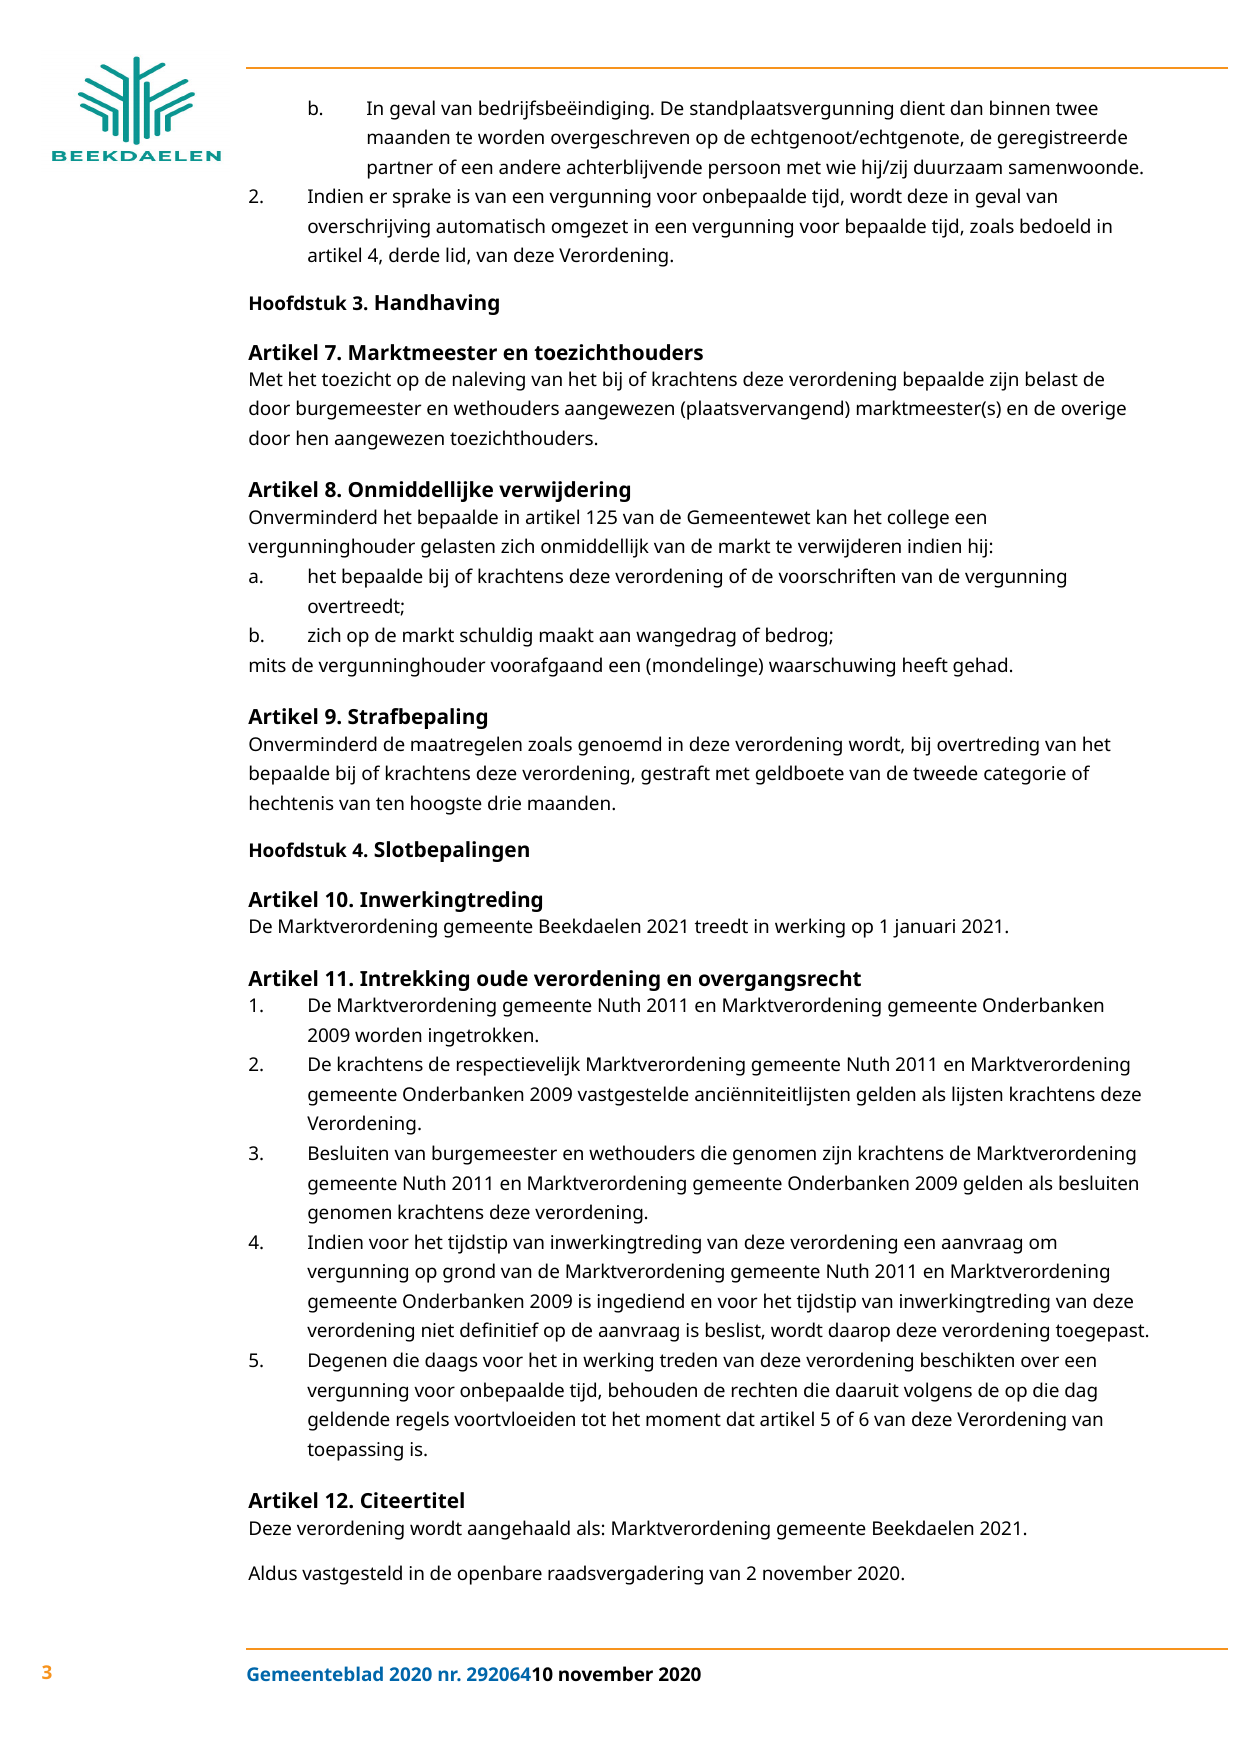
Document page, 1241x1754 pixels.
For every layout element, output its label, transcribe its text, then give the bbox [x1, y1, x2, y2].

text mits de vergunninghouder voorafgaand een (mondelinge) waarschuwing heeft gehad. [248, 652, 1152, 678]
text De Marktverordening gemeente Beekdaelen 2021 treedt in werking op 1 januari 2021. [248, 913, 1152, 939]
list Degenen die daags voor het in werking treden van deze verordening beschikten over een vergunning voor onbepaalde tijd, behouden de rechten die daaruit volgens de op die dag geldende regels voortvloeiden tot het moment dat artikel 5 of 6 van deze Verordening van toepassing is. [248, 1347, 1152, 1462]
picture [41, 47, 231, 172]
list Indien voor het tijdstip van inwerkingtreding van deze verordening een aanvraag om vergunning op grond van de Marktverordening gemeente Nuth 2011 en Marktverordening gemeente Onderbanken 2009 is ingediend en voor het tijdstip van inwerkingtreding van deze verordening niet definitief op de aanvraag is beslist, wordt daarop deze verordening toegepast. [248, 1229, 1152, 1343]
list het bepaalde bij of krachtens deze verordening of de voorschriften van de vergunning overtreedt; [248, 563, 1152, 618]
list In geval van bedrijfsbeëindiging. De standplaatsvergunning dient dan binnen twee maanden te worden overgeschreven op de echtgenoot/echtgenote, de geregistreerde partner of een andere achterblijvende persoon met wie hij/zij duurzaam samenwoonde. [307, 95, 1152, 180]
list De Marktverordening gemeente Nuth 2011 en Marktverordening gemeente Onderbanken 2009 worden ingetrokken. [248, 992, 1152, 1047]
text Deze verordening wordt aangehaald als: Marktverordening gemeente Beekdaelen 2021. [248, 1515, 1152, 1541]
text Artikel 12. Citeertitel [248, 1486, 1152, 1515]
text Artikel 7. Marktmeester en toezichthouders [248, 338, 1152, 366]
text Artikel 11. Intrekking oude verordening en overgangsrecht [248, 964, 1152, 992]
text Artikel 10. Inwerkingtreding [248, 885, 1152, 913]
text Hoofdstuk 4. Slotbepalingen [248, 836, 1152, 864]
text Artikel 9. Strafbepaling [248, 702, 1152, 731]
text Met het toezicht op de naleving van het bij of krachtens deze verordening bepaalde zijn belast de door burgemeester en wethouders aangewezen (plaatsvervangend) marktmeester(s) en de overige door hen aangewezen toezichthouders. [248, 366, 1152, 451]
text Onverminderd het bepaalde in artikel 125 van de Gemeentewet kan het college een vergunninghouder gelasten zich onmiddellijk van de markt te verwijderen indien hij: [248, 504, 1152, 559]
text Onverminderd de maatregelen zoals genoemd in deze verordening wordt, bij overtreding van het bepaalde bij of krachtens deze verordening, gestraft met geldboete van de tweede categorie of hechtenis van ten hoogste drie maanden. [248, 731, 1152, 816]
list De krachtens de respectievelijk Marktverordening gemeente Nuth 2011 en Marktverordening gemeente Onderbanken 2009 vastgestelde anciënniteitlijsten gelden als lijsten krachtens deze Verordening. [248, 1051, 1152, 1136]
text Hoofdstuk 3. Handhaving [248, 288, 1152, 317]
list Indien er sprake is van een vergunning voor onbepaalde tijd, wordt deze in geval van overschrijving automatisch omgezet in een vergunning voor bepaalde tijd, zoals bedoeld in artikel 4, derde lid, van deze Verordening. [248, 183, 1152, 268]
list Besluiten van burgemeester en wethouders die genomen zijn krachtens de Marktverordening gemeente Nuth 2011 en Marktverordening gemeente Onderbanken 2009 gelden als besluiten genomen krachtens deze verordening. [248, 1140, 1152, 1225]
text Aldus vastgesteld in de openbare raadsvergadering van 2 november 2020. [248, 1560, 1152, 1586]
text Artikel 8. Onmiddellijke verwijdering [248, 476, 1152, 504]
list zich op de markt schuldig maakt aan wangedrag of bedrog; [248, 622, 1152, 648]
